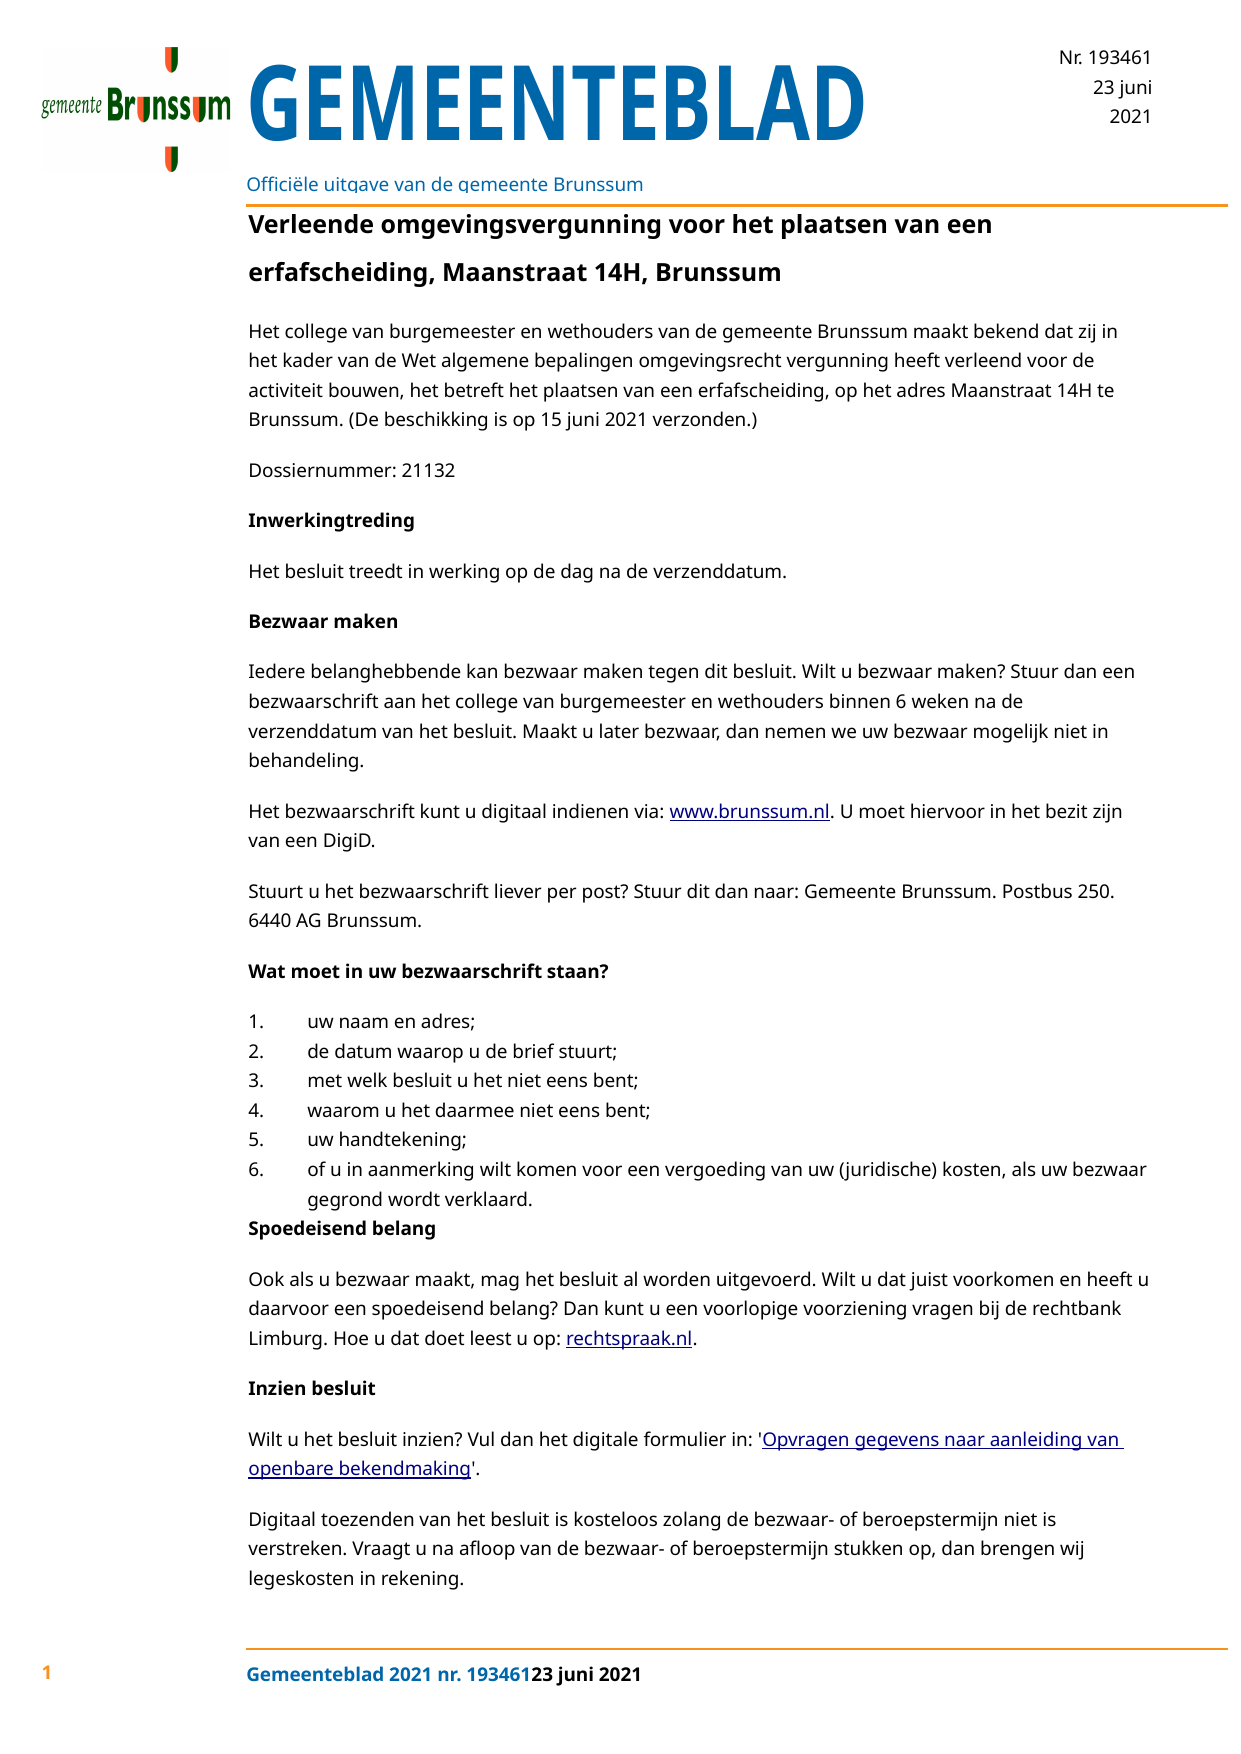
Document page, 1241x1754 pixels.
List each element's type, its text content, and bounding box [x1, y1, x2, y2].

text Digitaal toezenden van het besluit is kosteloos zolang de bezwaar- of beroepstermijn niet is verstreken. Vraagt u na afloop van de bezwaar- of beroepstermijn stukken op, dan brengen wij legeskosten in rekening. [248, 1506, 1152, 1591]
text Bezwaar maken [248, 608, 1152, 634]
text Wat moet in uw bezwaarschrift staan? [248, 958, 1152, 984]
picture [41, 47, 231, 172]
text Het college van burgemeester en wethouders van de gemeente Brunssum maakt bekend dat zij in het kader van de Wet algemene bepalingen omgevingsrecht vergunning heeft verleend voor de activiteit bouwen, het betreft het plaatsen van een erfafscheiding, op het adres Maanstraat 14H te Brunssum. (De beschikking is op 15 juni 2021 verzonden.) [248, 318, 1152, 432]
list met welk besluit u het niet eens bent; [248, 1067, 1152, 1093]
text Inzien besluit [248, 1375, 1152, 1401]
text Verleende omgevingsvergunning voor het plaatsen van een erfafscheiding, Maanstraat 14H, Brunssum [248, 207, 1152, 288]
text Spoedeisend belang [248, 1215, 1152, 1241]
text Inwerkingtreding [248, 507, 1152, 533]
list de datum waarop u de brief stuurt; [248, 1038, 1152, 1064]
text Iedere belanghebbende kan bezwaar maken tegen dit besluit. Wilt u bezwaar maken? Stuur dan een bezwaarschrift aan het college van burgemeester en wethouders binnen 6 weken na de verzenddatum van het besluit. Maakt u later bezwaar, dan nemen we uw bezwaar mogelijk niet in behandeling. [248, 659, 1152, 773]
list waarom u het daarmee niet eens bent; [248, 1097, 1152, 1123]
text Dossiernummer: 21132 [248, 457, 1152, 483]
list of u in aanmerking wilt komen voor een vergoeding van uw (juridische) kosten, als uw bezwaar gegrond wordt verklaard. [248, 1156, 1152, 1212]
list uw handtekening; [248, 1127, 1152, 1152]
text Wilt u het besluit inzien? Vul dan het digitale formulier in: 'Opvragen gegevens naar aanleiding van openbare bekendmaking'. [248, 1426, 1152, 1481]
text Het besluit treedt in werking op de dag na de verzenddatum. [248, 558, 1152, 584]
text Stuurt u het bezwaarschrift liever per post? Stuur dit dan naar: Gemeente Brunssum. Postbus 250. 6440 AG Brunssum. [248, 878, 1152, 933]
list uw naam en adres; [248, 1008, 1152, 1034]
text Het bezwaarschrift kunt u digitaal indienen via: www.brunssum.nl. U moet hiervoor in het bezit zijn van een DigiD. [248, 798, 1152, 853]
text Ook als u bezwaar maakt, mag het besluit al worden uitgevoerd. Wilt u dat juist voorkomen en heeft u daarvoor een spoedeisend belang? Dan kunt u een voorlopige voorziening vragen bij de rechtbank Limburg. Hoe u dat doet leest u op: rechtspraak.nl. [248, 1266, 1152, 1351]
